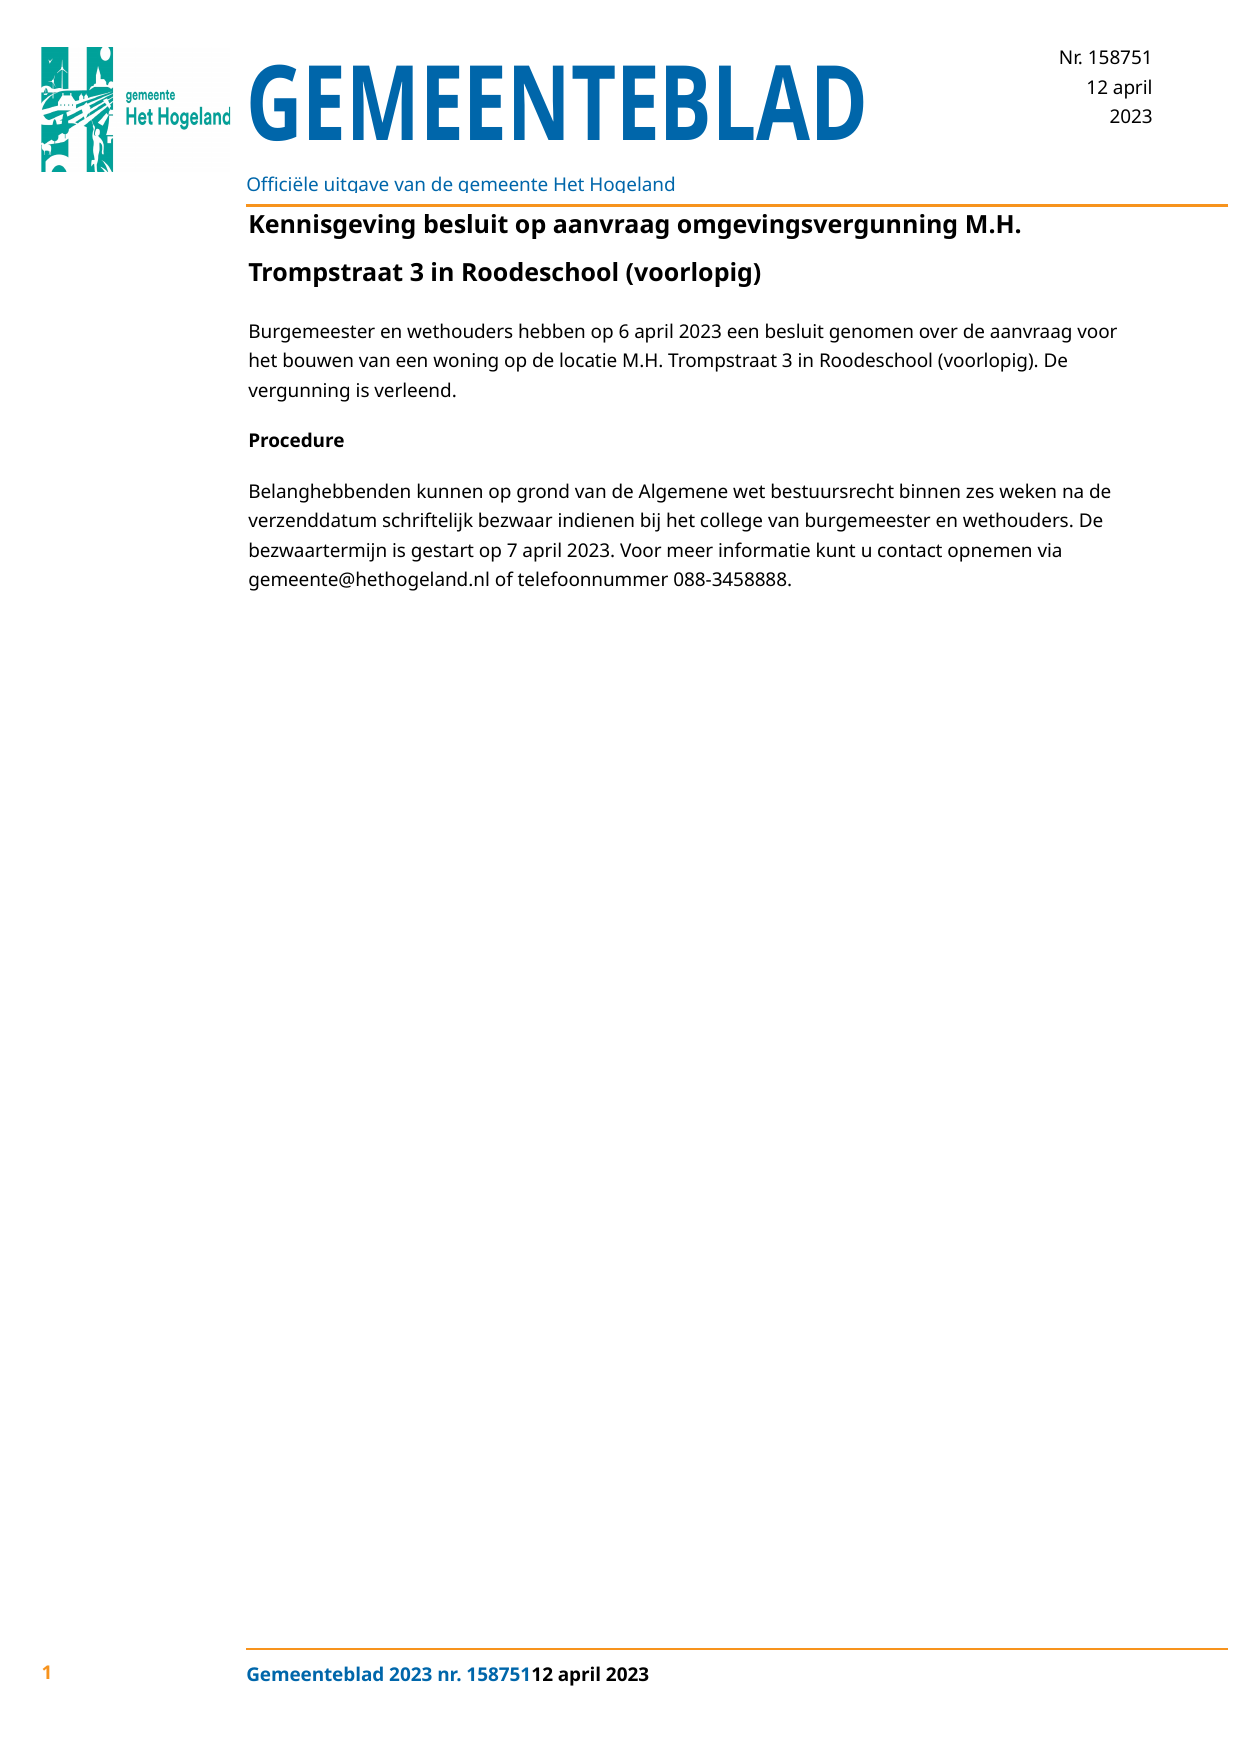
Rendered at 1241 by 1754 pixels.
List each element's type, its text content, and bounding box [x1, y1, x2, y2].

text Belanghebbenden kunnen op grond van de Algemene wet bestuursrecht binnen zes weken na de verzenddatum schriftelijk bezwaar indienen bij het college van burgemeester en wethouders. De bezwaartermijn is gestart op 7 april 2023. Voor meer informatie kunt u contact opnemen via gemeente@hethogeland.nl of telefoonnummer 088-3458888. [248, 478, 1152, 592]
picture [41, 47, 231, 172]
text Kennisgeving besluit op aanvraag omgevingsvergunning M.H. Trompstraat 3 in Roodeschool (voorlopig) [248, 207, 1152, 288]
text Burgemeester en wethouders hebben op 6 april 2023 een besluit genomen over de aanvraag voor het bouwen van een woning op de locatie M.H. Trompstraat 3 in Roodeschool (voorlopig). De vergunning is verleend. [248, 318, 1152, 403]
text Procedure [248, 427, 1152, 453]
